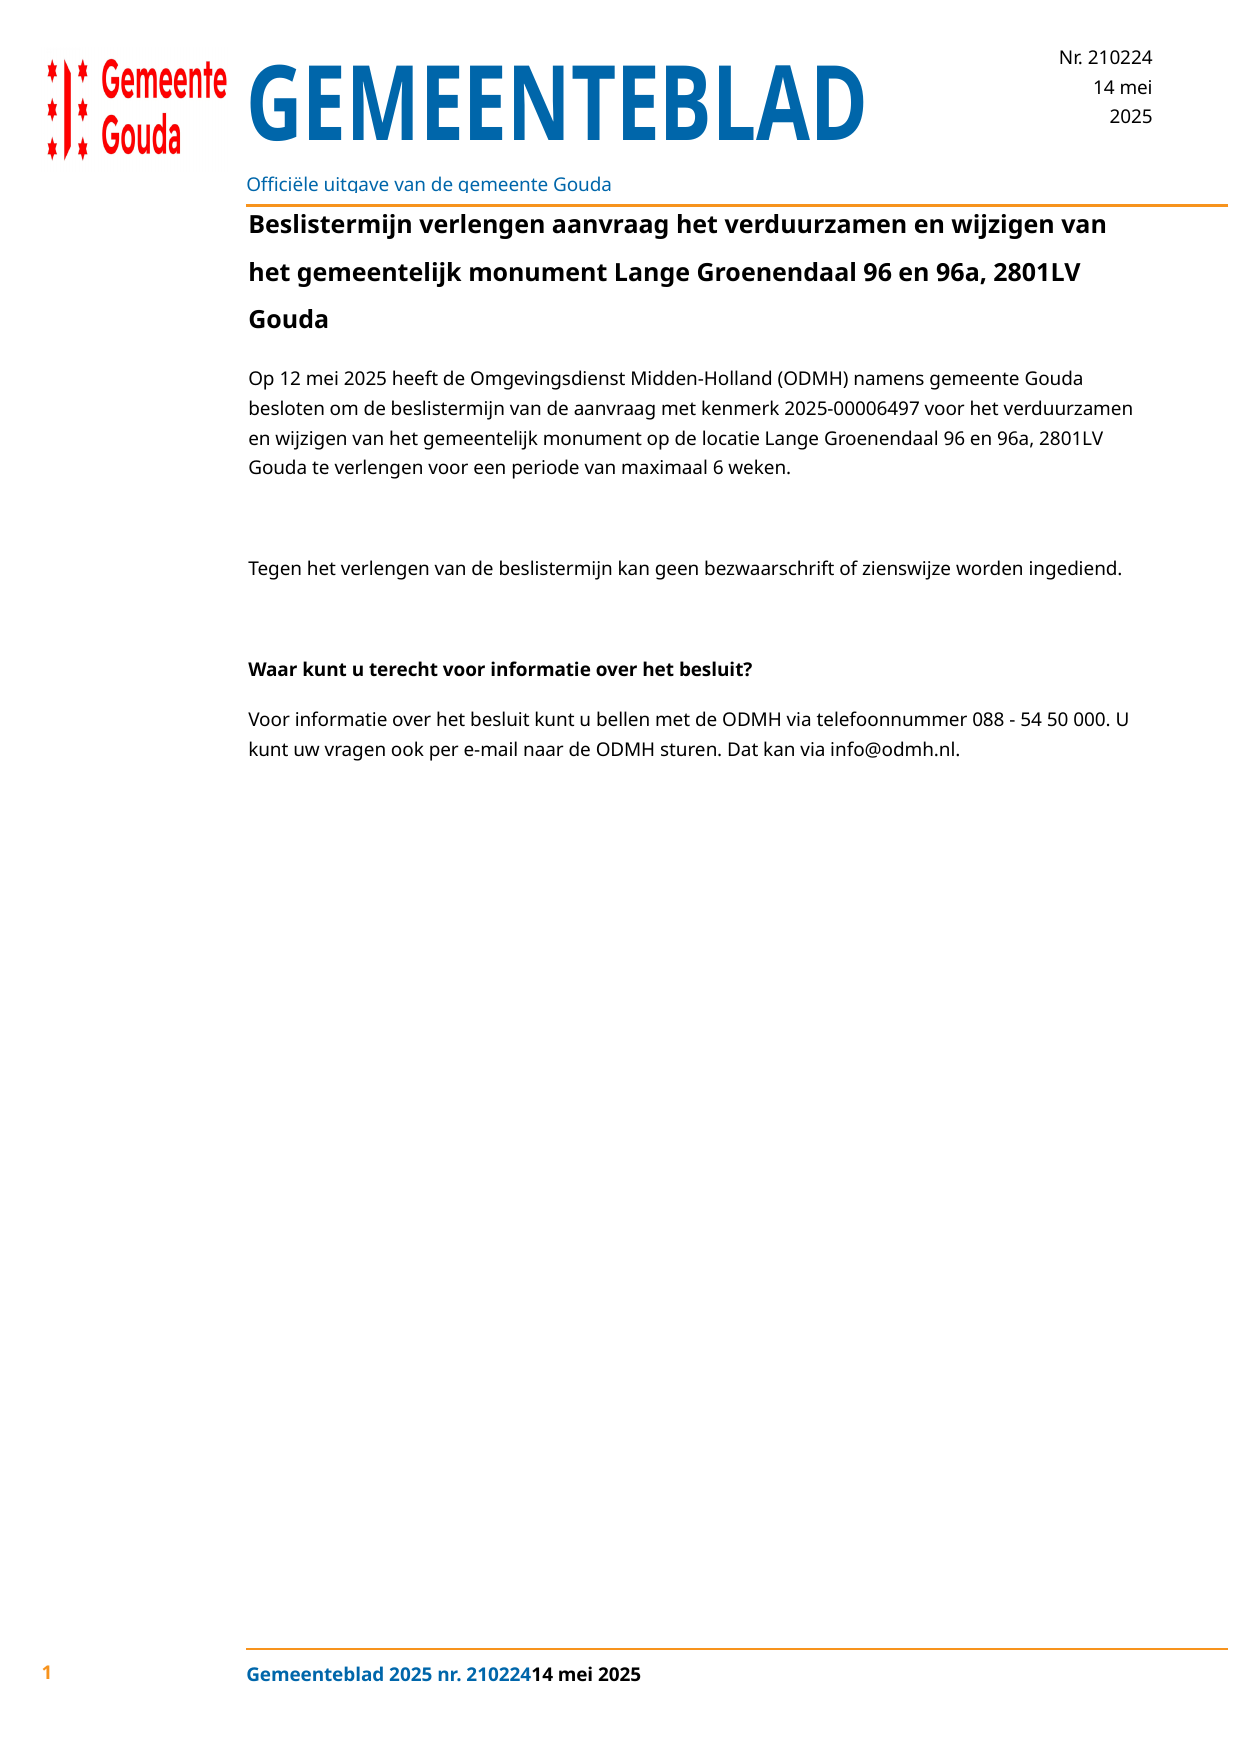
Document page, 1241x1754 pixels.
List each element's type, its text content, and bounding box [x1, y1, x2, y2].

text Waar kunt u terecht voor informatie over het besluit? [248, 656, 1152, 682]
picture [41, 47, 231, 172]
text Tegen het verlengen van de beslistermijn kan geen bezwaarschrift of zienswijze worden ingediend. [248, 555, 1152, 581]
text Op 12 mei 2025 heeft de Omgevingsdienst Midden-Holland (ODMH) namens gemeente Gouda besloten om de beslistermijn van de aanvraag met kenmerk 2025-00006497 voor het verduurzamen en wijzigen van het gemeentelijk monument op de locatie Lange Groenendaal 96 en 96a, 2801LV Gouda te verlengen voor een periode van maximaal 6 weken. [248, 366, 1152, 480]
text Beslistermijn verlengen aanvraag het verduurzamen en wijzigen van het gemeentelijk monument Lange Groenendaal 96 en 96a, 2801LV Gouda [248, 207, 1152, 336]
text Voor informatie over het besluit kunt u bellen met de ODMH via telefoonnummer 088 - 54 50 000. U kunt uw vragen ook per e-mail naar de ODMH sturen. Dat kan via info@odmh.nl. [248, 706, 1152, 762]
